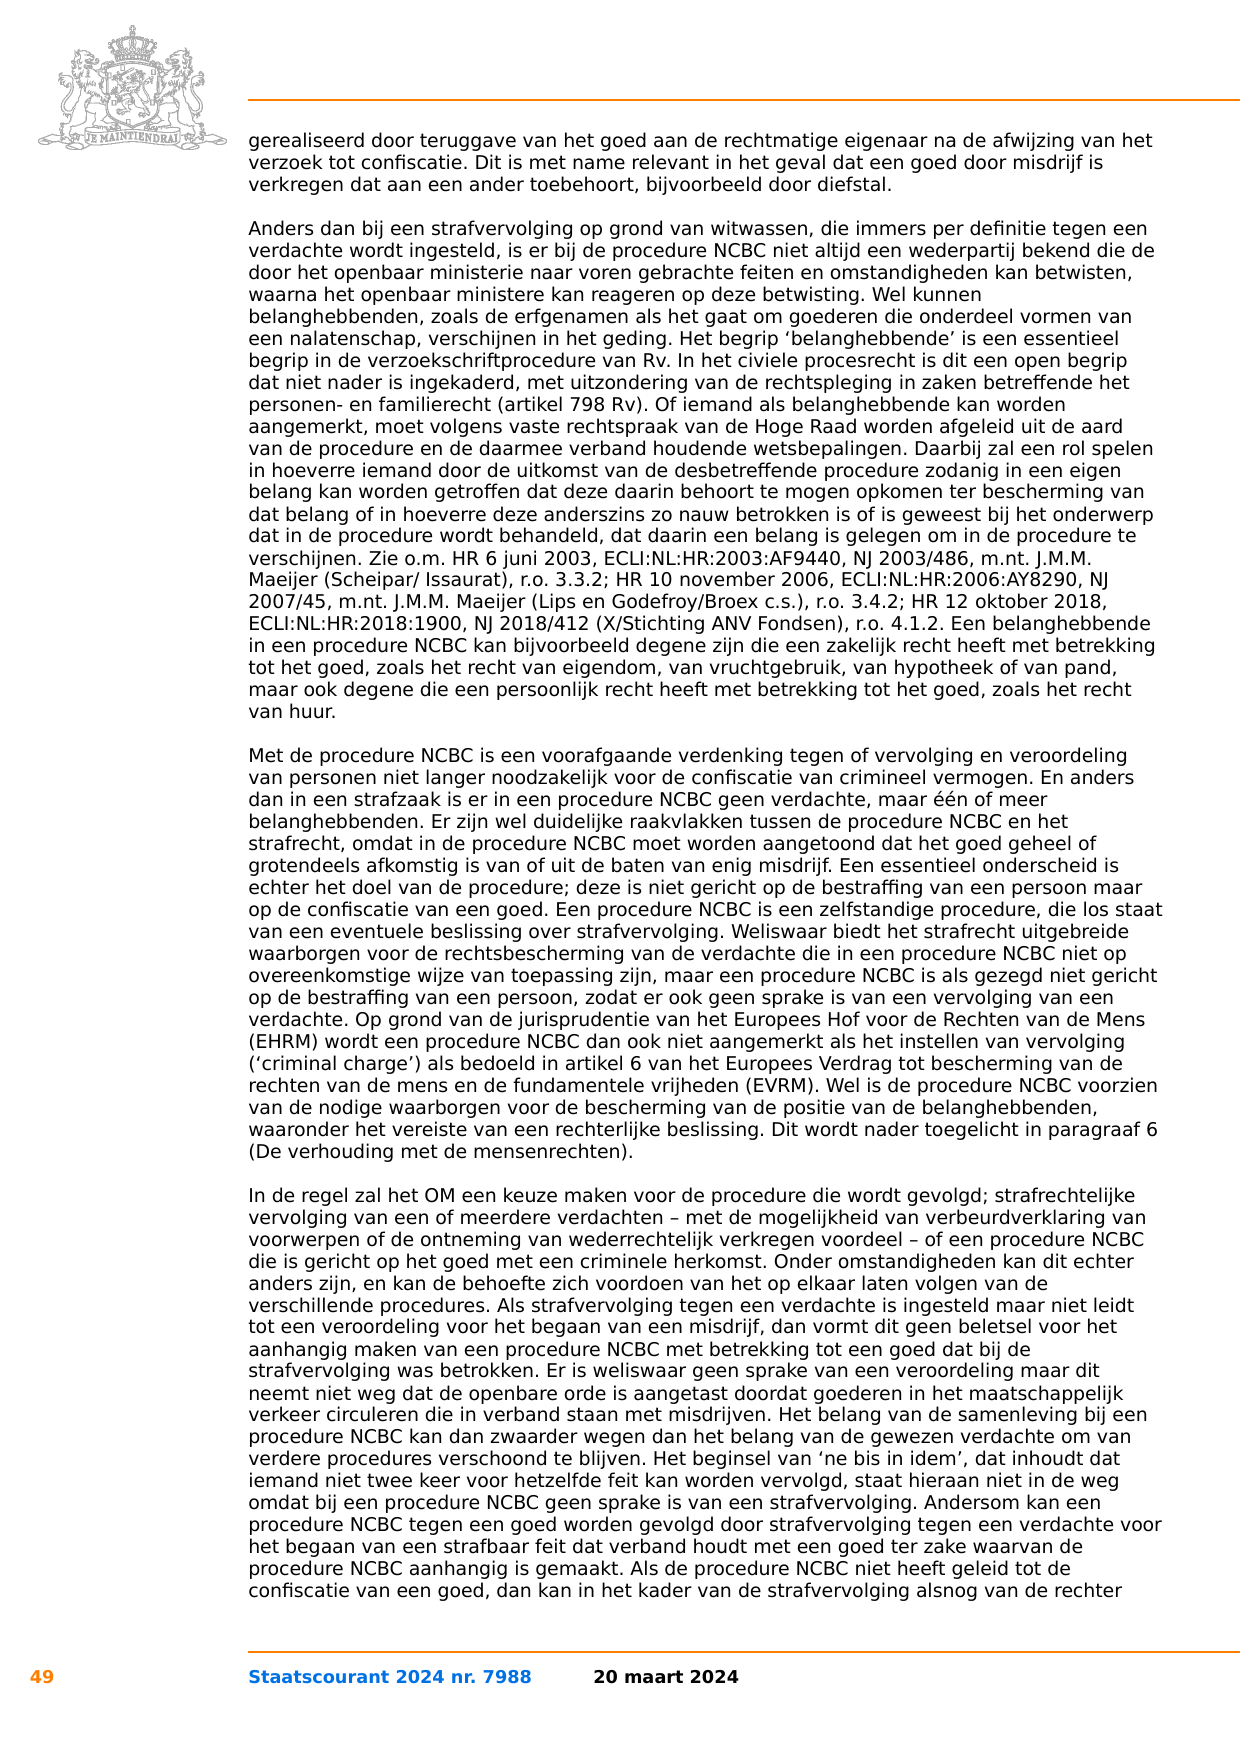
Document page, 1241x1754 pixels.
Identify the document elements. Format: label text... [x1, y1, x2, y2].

text Met de procedure NCBC is een voorafgaande verdenking tegen of vervolging en veroordeling van personen niet langer noodzakelijk voor de confiscatie van crimineel vermogen. En anders dan in een strafzaak is er in een procedure NCBC geen verdachte, maar één of meer belanghebbenden. Er zijn wel duidelijke raakvlakken tussen de procedure NCBC en het strafrecht, omdat in de procedure NCBC moet worden aangetoond dat het goed geheel of grotendeels afkomstig is van of uit de baten van enig misdrijf. Een essentieel onderscheid is echter het doel van de procedure; deze is niet gericht op de bestraffing van een persoon maar op de confiscatie van een goed. Een procedure NCBC is een zelfstandige procedure, die los staat van een eventuele beslissing over strafvervolging. Weliswaar biedt het strafrecht uitgebreide waarborgen voor de rechtsbescherming van de verdachte die in een procedure NCBC niet op overeenkomstige wijze van toepassing zijn, maar een procedure NCBC is als gezegd niet gericht op de bestraffing van een persoon, zodat er ook geen sprake is van een vervolging van een verdachte. Op grond van de jurisprudentie van het Europees Hof voor de Rechten van de Mens (EHRM) wordt een procedure NCBC dan ook niet aangemerkt als het instellen van vervolging (‘criminal charge’) als bedoeld in artikel 6 van het Europees Verdrag tot bescherming van de rechten van de mens en de fundamentele vrijheden (EVRM). Wel is de procedure NCBC voorzien van de nodige waarborgen voor de bescherming van de positie van de belanghebbenden, waaronder het vereiste van een rechterlijke beslissing. Dit wordt nader toegelicht in paragraaf 6 (De verhouding met de mensenrechten). [248, 745, 1163, 1163]
text In de regel zal het OM een keuze maken voor de procedure die wordt gevolgd; strafrechtelijke vervolging van een of meerdere verdachten – met de mogelijkheid van verbeurdverklaring van voorwerpen of de ontneming van wederrechtelijk verkregen voordeel – of een procedure NCBC die is gericht op het goed met een criminele herkomst. Onder omstandigheden kan dit echter anders zijn, en kan de behoefte zich voordoen van het op elkaar laten volgen van de verschillende procedures. Als strafvervolging tegen een verdachte is ingesteld maar niet leidt tot een veroordeling voor het begaan van een misdrijf, dan vormt dit geen beletsel voor het aanhangig maken van een procedure NCBC met betrekking tot een goed dat bij de strafvervolging was betrokken. Er is weliswaar geen sprake van een veroordeling maar dit neemt niet weg dat de openbare orde is aangetast doordat goederen in het maatschappelijk verkeer circuleren die in verband staan met misdrijven. Het belang van de samenleving bij een procedure NCBC kan dan zwaarder wegen dan het belang van de gewezen verdachte om van verdere procedures verschoond te blijven. Het beginsel van ‘ne bis in idem’, dat inhoudt dat iemand niet twee keer voor hetzelfde feit kan worden vervolgd, staat hieraan niet in de weg omdat bij een procedure NCBC geen sprake is van een strafvervolging. Andersom kan een procedure NCBC tegen een goed worden gevolgd door strafvervolging tegen een verdachte voor het begaan van een strafbaar feit dat verband houdt met een goed ter zake waarvan de procedure NCBC aanhangig is gemaakt. Als de procedure NCBC niet heeft geleid tot de confiscatie van een goed, dan kan in het kader van de strafvervolging alsnog van de rechter [248, 1184, 1163, 1602]
text gerealiseerd door teruggave van het goed aan de rechtmatige eigenaar na de afwijzing van het verzoek tot confiscatie. Dit is met name relevant in het geval dat een goed door misdrijf is verkregen dat aan een ander toebehoort, bijvoorbeeld door diefstal. [248, 130, 1163, 196]
picture [38, 25, 227, 150]
text Anders dan bij een strafvervolging op grond van witwassen, die immers per definitie tegen een verdachte wordt ingesteld, is er bij de procedure NCBC niet altijd een wederpartij bekend die de door het openbaar ministerie naar voren gebrachte feiten en omstandigheden kan betwisten, waarna het openbaar ministere kan reageren op deze betwisting. Wel kunnen belanghebbenden, zoals de erfgenamen als het gaat om goederen die onderdeel vormen van een nalatenschap, verschijnen in het geding. Het begrip ‘belanghebbende’ is een essentieel begrip in de verzoekschriftprocedure van Rv. In het civiele procesrecht is dit een open begrip dat niet nader is ingekaderd, met uitzondering van de rechtspleging in zaken betreffende het personen- en familierecht (artikel 798 Rv). Of iemand als belanghebbende kan worden aangemerkt, moet volgens vaste rechtspraak van de Hoge Raad worden afgeleid uit de aard van de procedure en de daarmee verband houdende wetsbepalingen. Daarbij zal een rol spelen in hoeverre iemand door de uitkomst van de desbetreffende procedure zodanig in een eigen belang kan worden getroffen dat deze daarin behoort te mogen opkomen ter bescherming van dat belang of in hoeverre deze anderszins zo nauw betrokken is of is geweest bij het onderwerp dat in de procedure wordt behandeld, dat daarin een belang is gelegen om in de procedure te verschijnen. Zie o.m. HR 6 juni 2003, ECLI:NL:HR:2003:AF9440, NJ 2003/486, m.nt. J.M.M. Maeijer (Scheipar/ Issaurat), r.o. 3.3.2; HR 10 november 2006, ECLI:NL:HR:2006:AY8290, NJ 2007/45, m.nt. J.M.M. Maeijer (Lips en Godefroy/Broex c.s.), r.o. 3.4.2; HR 12 oktober 2018, ECLI:NL:HR:2018:1900, NJ 2018/412 (X/Stichting ANV Fondsen), r.o. 4.1.2. Een belanghebbende in een procedure NCBC kan bijvoorbeeld degene zijn die een zakelijk recht heeft met betrekking tot het goed, zoals het recht van eigendom, van vruchtgebruik, van hypotheek of van pand, maar ook degene die een persoonlijk recht heeft met betrekking tot het goed, zoals het recht van huur. [248, 218, 1163, 723]
